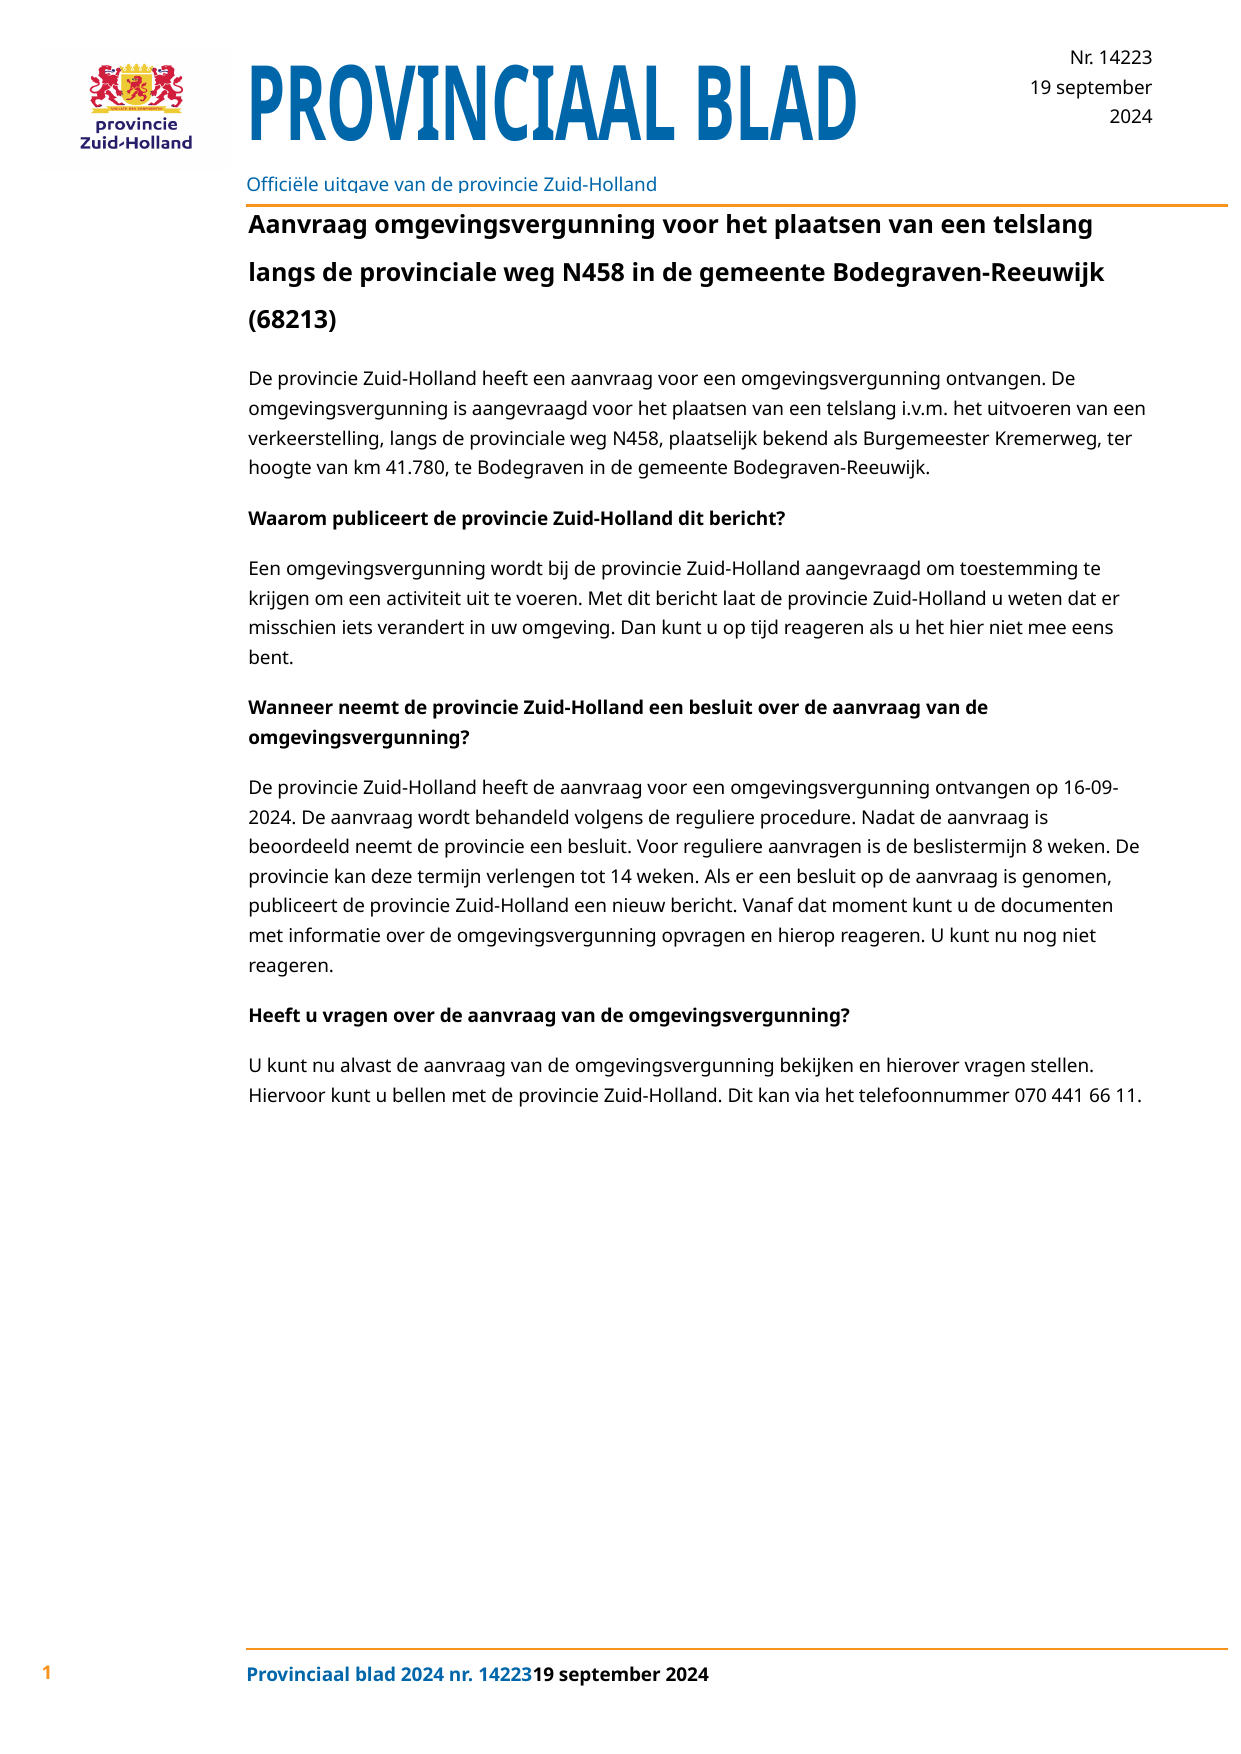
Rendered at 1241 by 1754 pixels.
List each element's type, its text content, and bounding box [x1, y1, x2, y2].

picture [41, 47, 231, 172]
text Een omgevingsvergunning wordt bij de provincie Zuid-Holland aangevraagd om toestemming te krijgen om een activiteit uit te voeren. Met dit bericht laat de provincie Zuid-Holland u weten dat er misschien iets verandert in uw omgeving. Dan kunt u op tijd reageren als u het hier niet mee eens bent. [248, 555, 1152, 669]
text De provincie Zuid-Holland heeft een aanvraag voor een omgevingsvergunning ontvangen. De omgevingsvergunning is aangevraagd voor het plaatsen van een telslang i.v.m. het uitvoeren van een verkeerstelling, langs de provinciale weg N458, plaatselijk bekend als Burgemeester Kremerweg, ter hoogte van km 41.780, te Bodegraven in de gemeente Bodegraven-Reeuwijk. [248, 366, 1152, 480]
text Waarom publiceert de provincie Zuid-Holland dit bericht? [248, 505, 1152, 530]
text Wanneer neemt de provincie Zuid-Holland een besluit over de aanvraag van de omgevingsvergunning? [248, 694, 1152, 749]
text U kunt nu alvast de aanvraag van de omgevingsvergunning bekijken en hierover vragen stellen. Hiervoor kunt u bellen met de provincie Zuid-Holland. Dit kan via het telefoonnummer 070 441 66 11. [248, 1053, 1152, 1108]
text Aanvraag omgevingsvergunning voor het plaatsen van een telslang langs de provinciale weg N458 in de gemeente Bodegraven-Reeuwijk (68213) [248, 207, 1152, 336]
text Heeft u vragen over de aanvraag van de omgevingsvergunning? [248, 1002, 1152, 1028]
text De provincie Zuid-Holland heeft de aanvraag voor een omgevingsvergunning ontvangen op 16-09-2024. De aanvraag wordt behandeld volgens de reguliere procedure. Nadat de aanvraag is beoordeeld neemt de provincie een besluit. Voor reguliere aanvragen is de beslistermijn 8 weken. De provincie kan deze termijn verlengen tot 14 weken. Als er een besluit op de aanvraag is genomen, publiceert de provincie Zuid-Holland een nieuw bericht. Vanaf dat moment kunt u de documenten met informatie over de omgevingsvergunning opvragen en hierop reageren. U kunt nu nog niet reageren. [248, 774, 1152, 977]
